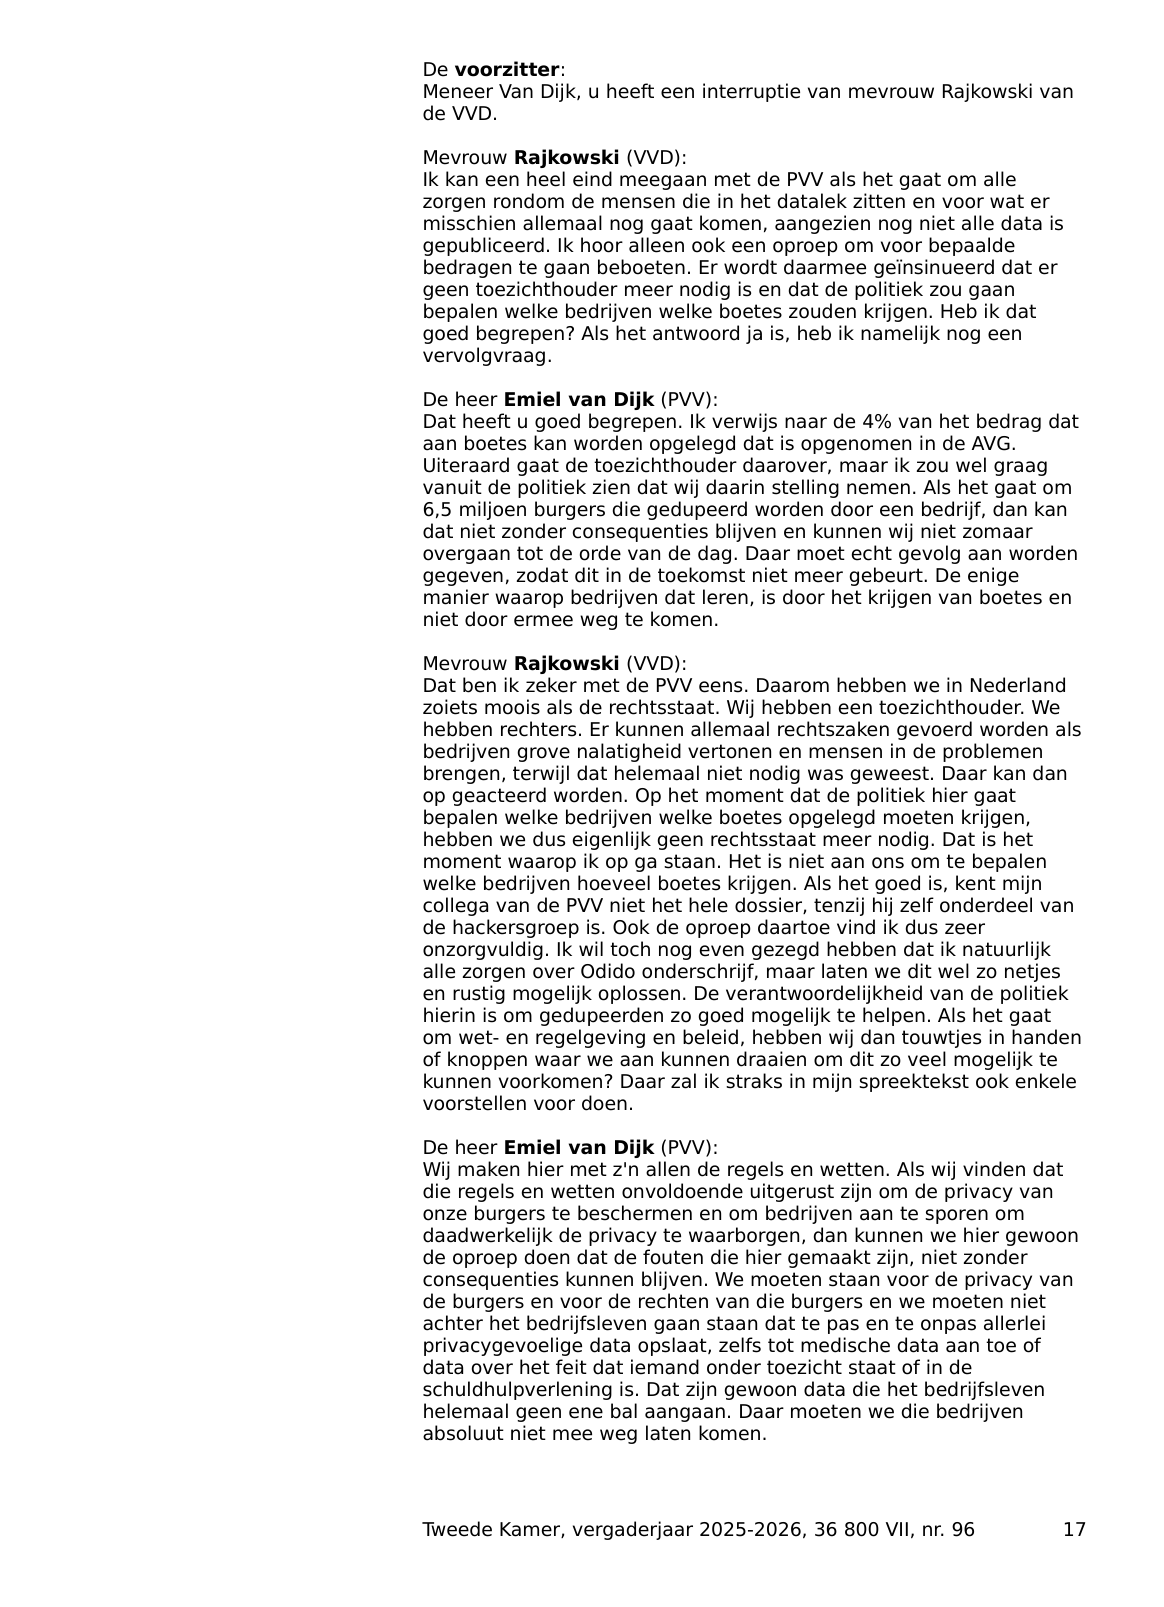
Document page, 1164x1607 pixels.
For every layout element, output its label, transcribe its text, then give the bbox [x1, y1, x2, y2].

text Ik kan een heel eind meegaan met de PVV als het gaat om alle zorgen rondom de mensen die in het datalek zitten en voor wat er misschien allemaal nog gaat komen, aangezien nog niet alle data is gepubliceerd. Ik hoor alleen ook een oproep om voor bepaalde bedragen te gaan beboeten. Er wordt daarmee geïnsinueerd dat er geen toezichthouder meer nodig is en dat de politiek zou gaan bepalen welke bedrijven welke boetes zouden krijgen. Heb ik dat goed begrepen? Als het antwoord ja is, heb ik namelijk nog een vervolgvraag. [422, 169, 1087, 367]
text De heer Emiel van Dijk (PVV): [422, 389, 1087, 411]
text Dat heeft u goed begrepen. Ik verwijs naar de 4% van het bedrag dat aan boetes kan worden opgelegd dat is opgenomen in de AVG. Uiteraard gaat de toezichthouder daarover, maar ik zou wel graag vanuit de politiek zien dat wij daarin stelling nemen. Als het gaat om 6,5 miljoen burgers die gedupeerd worden door een bedrijf, dan kan dat niet zonder consequenties blijven en kunnen wij niet zomaar overgaan tot de orde van de dag. Daar moet echt gevolg aan worden gegeven, zodat dit in de toekomst niet meer gebeurt. De enige manier waarop bedrijven dat leren, is door het krijgen van boetes en niet door ermee weg te komen. [422, 411, 1087, 631]
text Mevrouw Rajkowski (VVD): [422, 653, 1087, 675]
text De heer Emiel van Dijk (PVV): [422, 1137, 1087, 1159]
text Dat ben ik zeker met de PVV eens. Daarom hebben we in Nederland zoiets moois als de rechtsstaat. Wij hebben een toezichthouder. We hebben rechters. Er kunnen allemaal rechtszaken gevoerd worden als bedrijven grove nalatigheid vertonen en mensen in de problemen brengen, terwijl dat helemaal niet nodig was geweest. Daar kan dan op geacteerd worden. Op het moment dat de politiek hier gaat bepalen welke bedrijven welke boetes opgelegd moeten krijgen, hebben we dus eigenlijk geen rechtsstaat meer nodig. Dat is het moment waarop ik op ga staan. Het is niet aan ons om te bepalen welke bedrijven hoeveel boetes krijgen. Als het goed is, kent mijn collega van de PVV niet het hele dossier, tenzij hij zelf onderdeel van de hackersgroep is. Ook de oproep daartoe vind ik dus zeer onzorgvuldig. Ik wil toch nog even gezegd hebben dat ik natuurlijk alle zorgen over Odido onderschrijf, maar laten we dit wel zo netjes en rustig mogelijk oplossen. De verantwoordelijkheid van de politiek hierin is om gedupeerden zo goed mogelijk te helpen. Als het gaat om wet- en regelgeving en beleid, hebben wij dan touwtjes in handen of knoppen waar we aan kunnen draaien om dit zo veel mogelijk te kunnen voorkomen? Daar zal ik straks in mijn spreektekst ook enkele voorstellen voor doen. [422, 675, 1087, 1115]
text Wij maken hier met z'n allen de regels en wetten. Als wij vinden dat die regels en wetten onvoldoende uitgerust zijn om de privacy van onze burgers te beschermen en om bedrijven aan te sporen om daadwerkelijk de privacy te waarborgen, dan kunnen we hier gewoon de oproep doen dat de fouten die hier gemaakt zijn, niet zonder consequenties kunnen blijven. We moeten staan voor de privacy van de burgers en voor de rechten van die burgers en we moeten niet achter het bedrijfsleven gaan staan dat te pas en te onpas allerlei privacygevoelige data opslaat, zelfs tot medische data aan toe of data over het feit dat iemand onder toezicht staat of in de schuldhulpverlening is. Dat zijn gewoon data die het bedrijfsleven helemaal geen ene bal aangaan. Daar moeten we die bedrijven absoluut niet mee weg laten komen. [422, 1159, 1087, 1444]
text Mevrouw Rajkowski (VVD): [422, 147, 1087, 169]
text Meneer Van Dijk, u heeft een interruptie van mevrouw Rajkowski van de VVD. [422, 81, 1087, 125]
text De voorzitter: [422, 59, 1087, 81]
